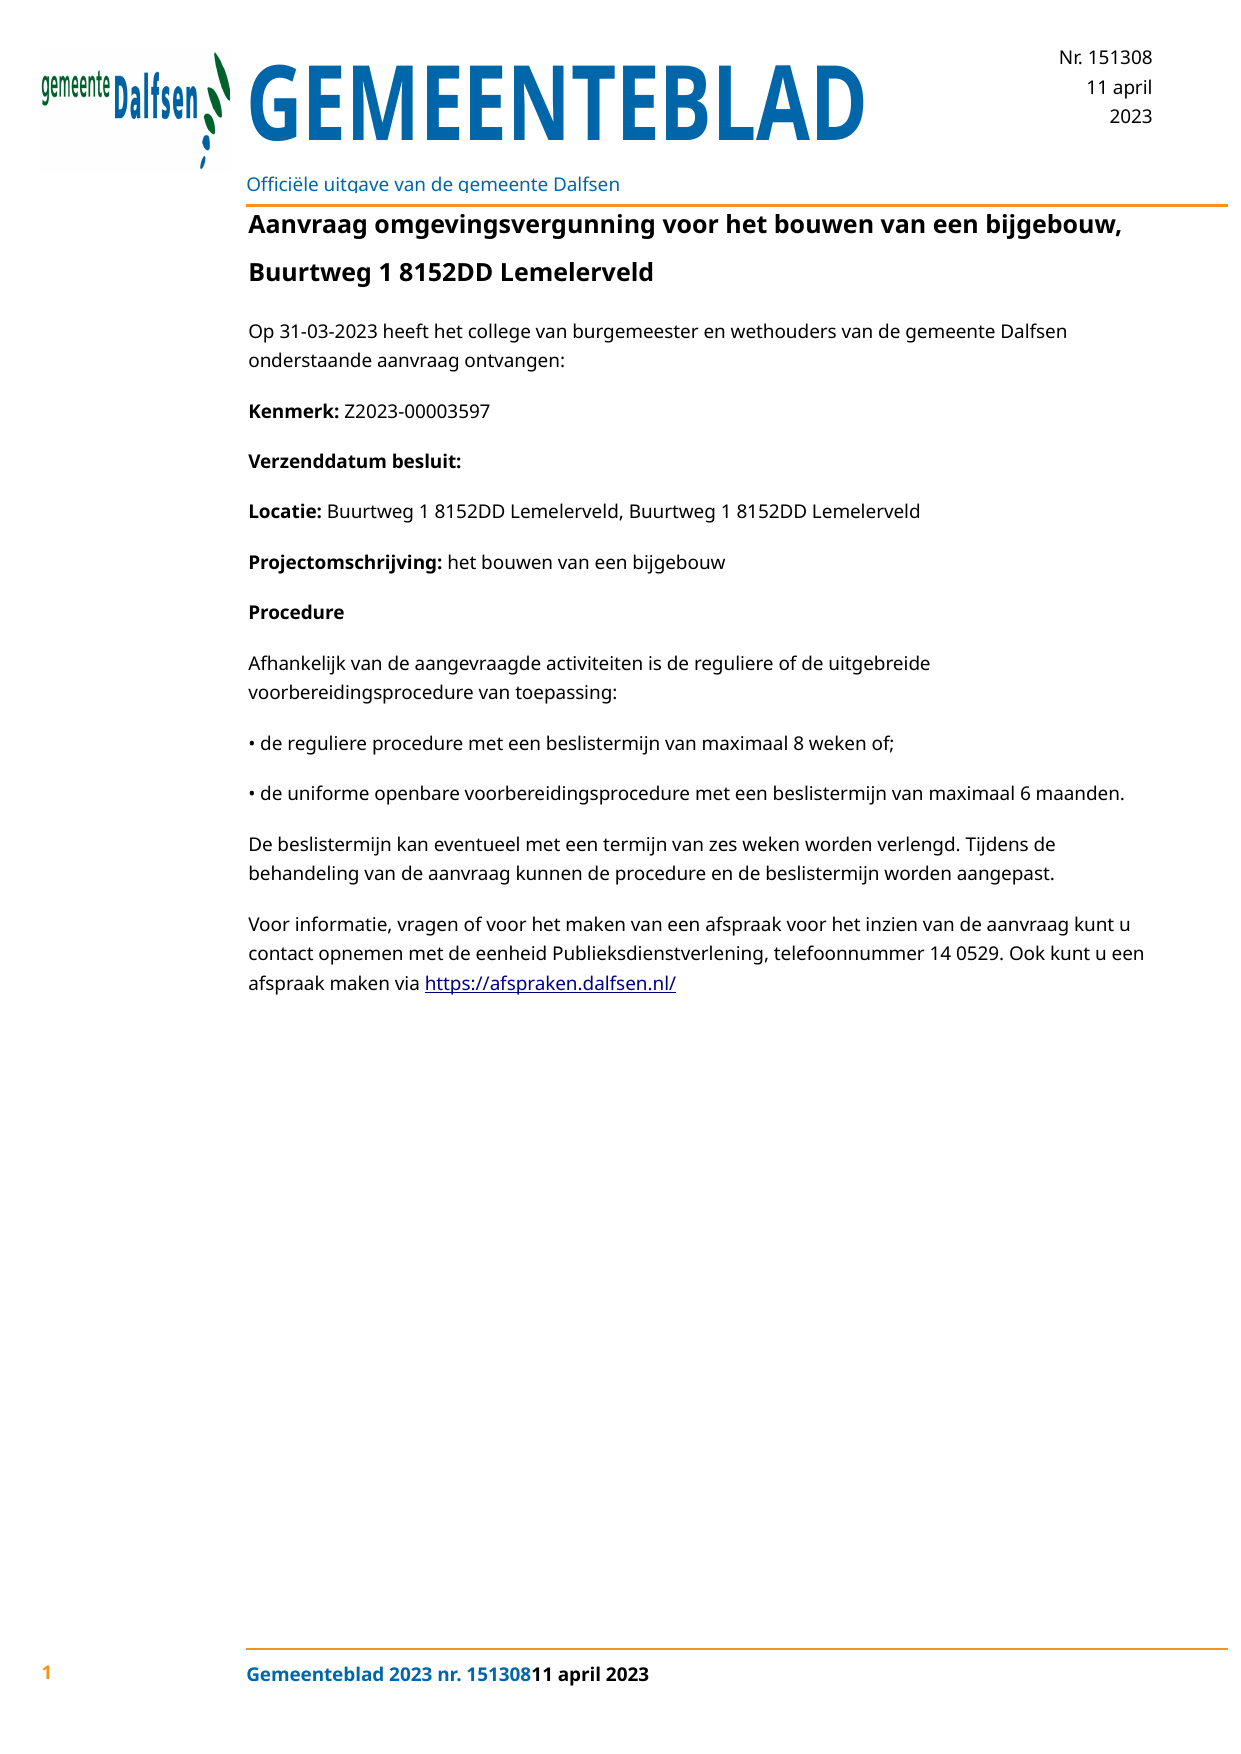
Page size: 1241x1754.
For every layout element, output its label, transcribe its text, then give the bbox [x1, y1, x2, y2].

text • de uniforme openbare voorbereidingsprocedure met een beslistermijn van maximaal 6 maanden. [248, 780, 1152, 806]
text Kenmerk: Z2023-00003597 [248, 398, 1152, 424]
text Afhankelijk van de aangevraagde activiteiten is de reguliere of de uitgebreide voorbereidingsprocedure van toepassing: [248, 650, 1152, 705]
text Locatie: Buurtweg 1 8152DD Lemelerveld, Buurtweg 1 8152DD Lemelerveld [248, 499, 1152, 524]
text De beslistermijn kan eventueel met een termijn van zes weken worden verlengd. Tijdens de behandeling van de aanvraag kunnen de procedure en de beslistermijn worden aangepast. [248, 831, 1152, 886]
text Voor informatie, vragen of voor het maken van een afspraak voor het inzien van de aanvraag kunt u contact opnemen met de eenheid Publieksdienstverlening, telefoonnummer 14 0529. Ook kunt u een afspraak maken via https://afspraken.dalfsen.nl/ [248, 911, 1152, 996]
text Procedure [248, 599, 1152, 625]
text Projectomschrijving: het bouwen van een bijgebouw [248, 549, 1152, 575]
text Op 31-03-2023 heeft het college van burgemeester en wethouders van de gemeente Dalfsen onderstaande aanvraag ontvangen: [248, 318, 1152, 373]
text Aanvraag omgevingsvergunning voor het bouwen van een bijgebouw, Buurtweg 1 8152DD Lemelerveld [248, 207, 1152, 288]
picture [41, 47, 231, 172]
text Verzenddatum besluit: [248, 448, 1152, 474]
text • de reguliere procedure met een beslistermijn van maximaal 8 weken of; [248, 730, 1152, 756]
